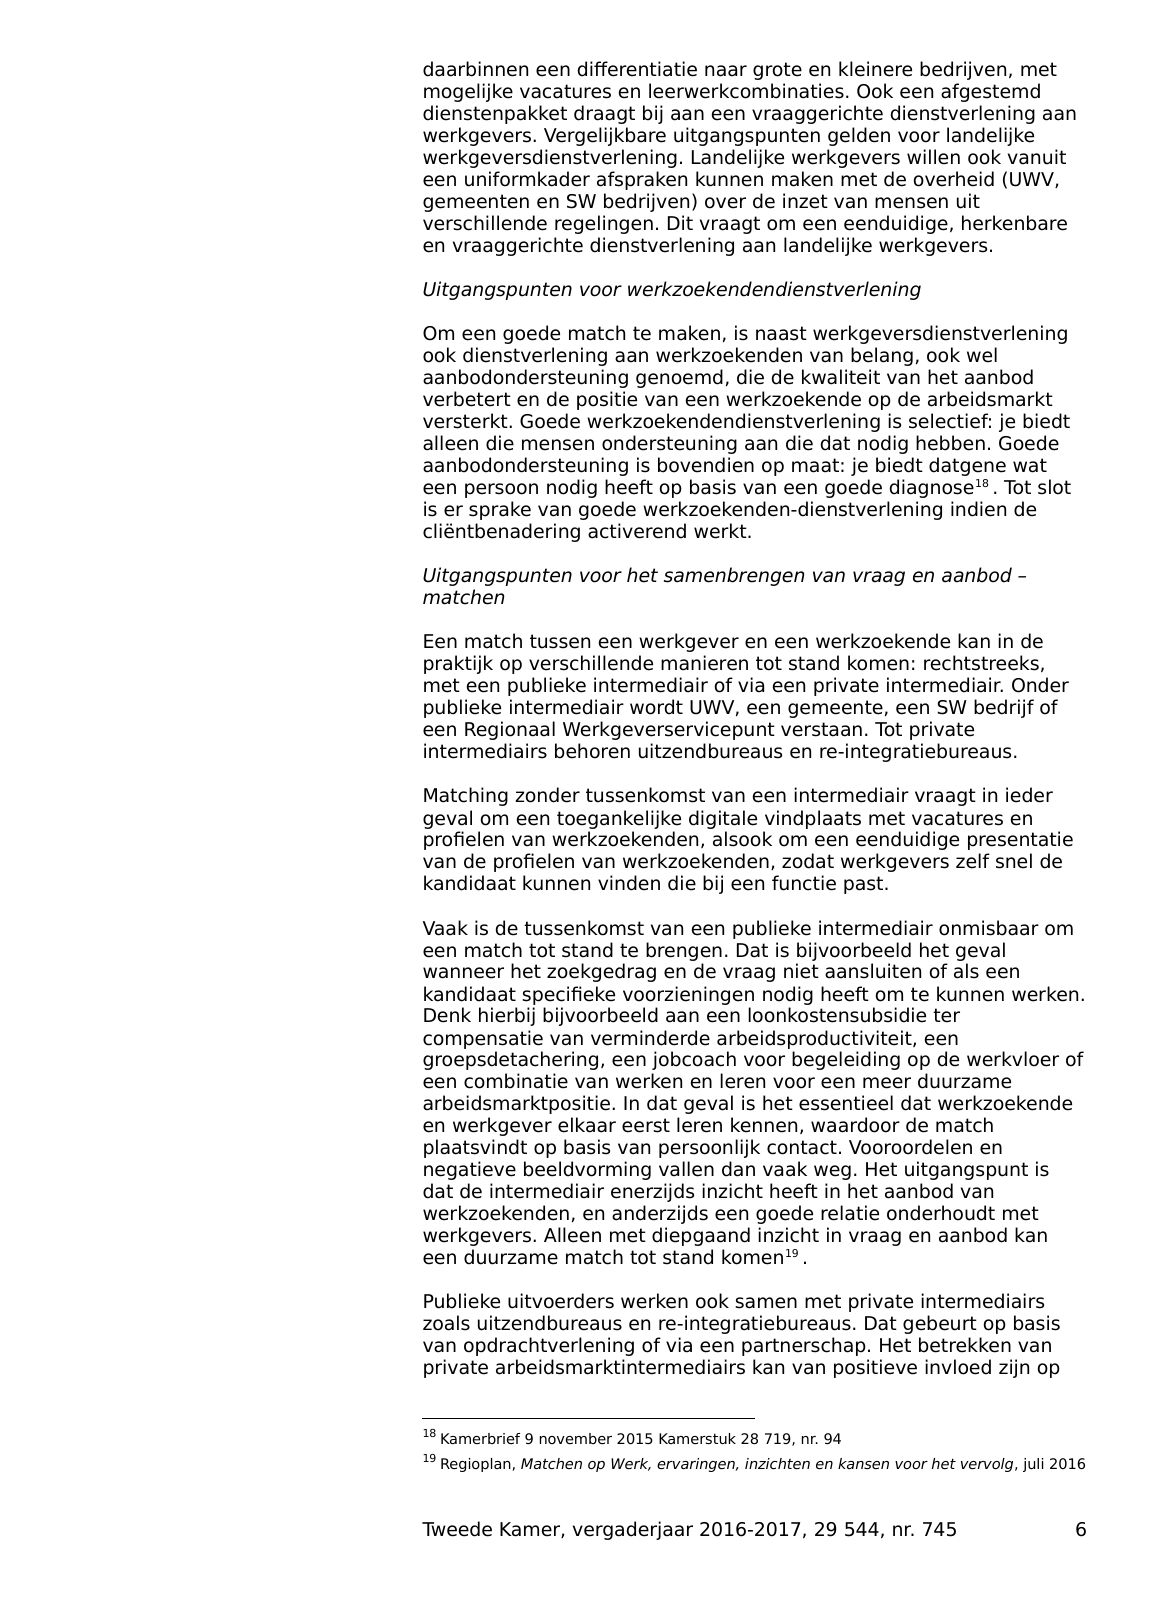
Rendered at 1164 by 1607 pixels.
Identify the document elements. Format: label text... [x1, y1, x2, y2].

text Publieke uitvoerders werken ook samen met private intermediairs zoals uitzendbureaus en re-integratiebureaus. Dat gebeurt op basis van opdrachtverlening of via een partnerschap. Het betrekken van private arbeidsmarktintermediairs kan van positieve invloed zijn op [422, 1291, 1087, 1379]
text Regioplan, Matchen op Werk, ervaringen, inzichten en kansen voor het vervolg, juli 2016 [422, 1452, 1087, 1474]
text Vaak is de tussenkomst van een publieke intermediair onmisbaar om een match tot stand te brengen. Dat is bijvoorbeeld het geval wanneer het zoekgedrag en de vraag niet aansluiten of als een kandidaat specifieke voorzieningen nodig heeft om te kunnen werken. Denk hierbij bijvoorbeeld aan een loonkostensubsidie ter compensatie van verminderde arbeidsproductiviteit, een groepsdetachering, een jobcoach voor begeleiding op de werkvloer of een combinatie van werken en leren voor een meer duurzame arbeidsmarktpositie. In dat geval is het essentieel dat werkzoekende en werkgever elkaar eerst leren kennen, waardoor de match plaatsvindt op basis van persoonlijk contact. Vooroordelen en negatieve beeldvorming vallen dan vaak weg. Het uitgangspunt is dat de intermediair enerzijds inzicht heeft in het aanbod van werkzoekenden, en anderzijds een goede relatie onderhoudt met werkgevers. Alleen met diepgaand inzicht in vraag en aanbod kan een duurzame match tot stand komen. [422, 917, 1087, 1269]
text Matching zonder tussenkomst van een intermediair vraagt in ieder geval om een toegankelijke digitale vindplaats met vacatures en profielen van werkzoekenden, alsook om een eenduidige presentatie van de profielen van werkzoekenden, zodat werkgevers zelf snel de kandidaat kunnen vinden die bij een functie past. [422, 785, 1087, 895]
text daarbinnen een differentiatie naar grote en kleinere bedrijven, met mogelijke vacatures en leerwerkcombinaties. Ook een afgestemd dienstenpakket draagt bij aan een vraaggerichte dienstverlening aan werkgevers. Vergelijkbare uitgangspunten gelden voor landelijke werkgeversdienstverlening. Landelijke werkgevers willen ook vanuit een uniformkader afspraken kunnen maken met de overheid (UWV, gemeenten en SW bedrijven) over de inzet van mensen uit verschillende regelingen. Dit vraagt om een eenduidige, herkenbare en vraaggerichte dienstverlening aan landelijke werkgevers. [422, 59, 1087, 257]
subtitle Uitgangspunten voor werkzoekendendienstverlening [422, 279, 1087, 301]
subtitle Uitgangspunten voor het samenbrengen van vraag en aanbod – matchen [422, 565, 1087, 609]
text Om een goede match te maken, is naast werkgeversdienstverlening ook dienstverlening aan werkzoekenden van belang, ook wel aanbodondersteuning genoemd, die de kwaliteit van het aanbod verbetert en de positie van een werkzoekende op de arbeidsmarkt versterkt. Goede werkzoekendendienstverlening is selectief: je biedt alleen die mensen ondersteuning aan die dat nodig hebben. Goede aanbodondersteuning is bovendien op maat: je biedt datgene wat een persoon nodig heeft op basis van een goede diagnose. Tot slot is er sprake van goede werkzoekenden-dienstverlening indien de cliëntbenadering activerend werkt. [422, 323, 1087, 543]
text Kamerbrief 9 november 2015 Kamerstuk 28 719, nr. 94 [422, 1427, 1087, 1449]
text Een match tussen een werkgever en een werkzoekende kan in de praktijk op verschillende manieren tot stand komen: rechtstreeks, met een publieke intermediair of via een private intermediair. Onder publieke intermediair wordt UWV, een gemeente, een SW bedrijf of een Regionaal Werkgeverservicepunt verstaan. Tot private intermediairs behoren uitzendbureaus en re-integratiebureaus. [422, 631, 1087, 763]
